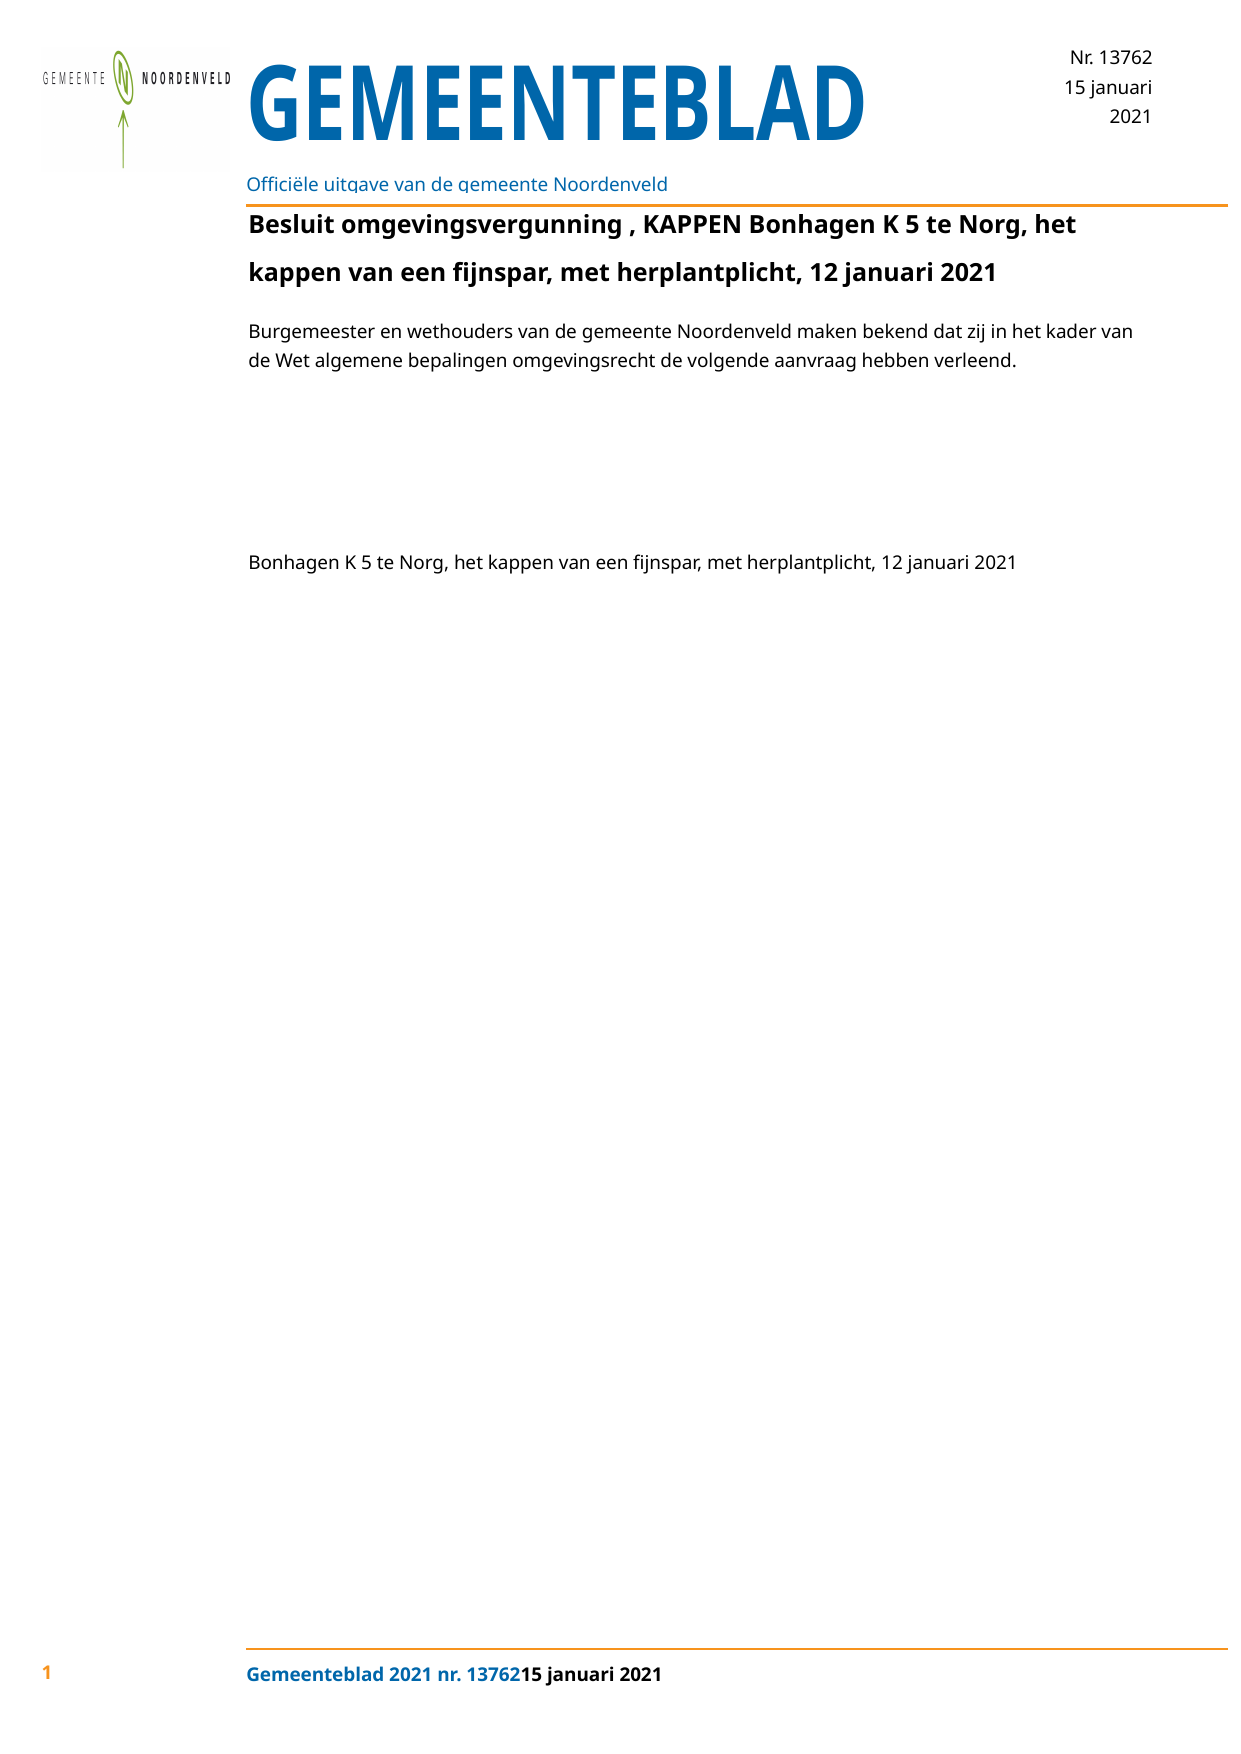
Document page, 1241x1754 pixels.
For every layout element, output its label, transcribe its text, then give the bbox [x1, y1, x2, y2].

picture [41, 47, 231, 172]
text Bonhagen K 5 te Norg, het kappen van een fijnspar, met herplantplicht, 12 januari 2021 [248, 549, 1152, 575]
text Besluit omgevingsvergunning , KAPPEN Bonhagen K 5 te Norg, het kappen van een fijnspar, met herplantplicht, 12 januari 2021 [248, 207, 1152, 288]
text Burgemeester en wethouders van de gemeente Noordenveld maken bekend dat zij in het kader van de Wet algemene bepalingen omgevingsrecht de volgende aanvraag hebben verleend. [248, 318, 1152, 373]
